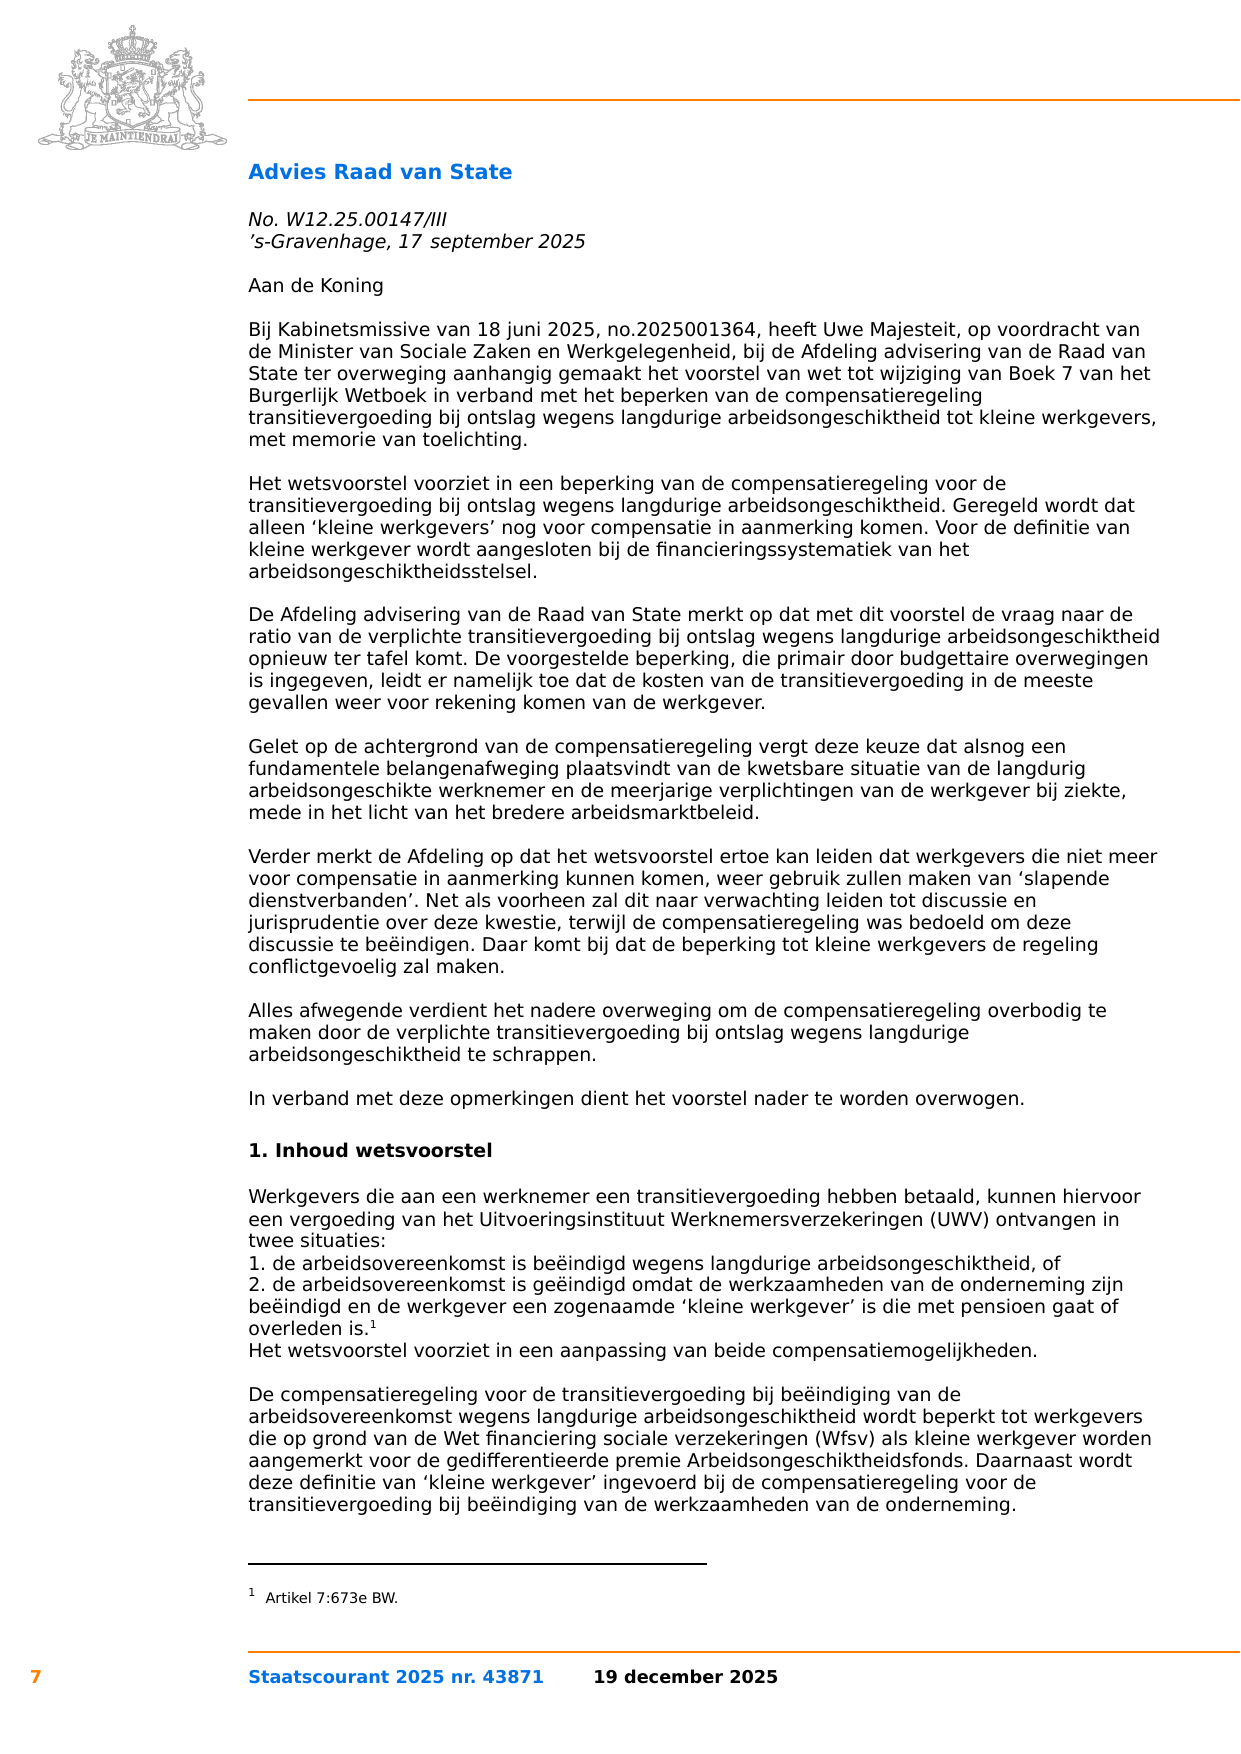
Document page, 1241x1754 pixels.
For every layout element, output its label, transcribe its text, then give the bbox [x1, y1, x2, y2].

text 2. de arbeidsovereenkomst is geëindigd omdat de werkzaamheden van de onderneming zijn beëindigd en de werkgever een zogenaamde ‘kleine werkgever’ is die met pensioen gaat of overleden is. [248, 1274, 1163, 1340]
text ’s-Gravenhage, 17 september 2025 [248, 231, 1163, 253]
text Alles afwegende verdient het nadere overweging om de compensatieregeling overbodig te maken door de verplichte transitievergoeding bij ontslag wegens langdurige arbeidsongeschiktheid te schrappen. [248, 1000, 1163, 1066]
text Bij Kabinetsmissive van 18 juni 2025, no.2025001364, heeft Uwe Majesteit, op voordracht van de Minister van Sociale Zaken en Werkgelegenheid, bij de Afdeling advisering van de Raad van State ter overweging aanhangig gemaakt het voorstel van wet tot wijziging van Boek 7 van het Burgerlijk Wetboek in verband met het beperken van de compensatieregeling transitievergoeding bij ontslag wegens langdurige arbeidsongeschiktheid tot kleine werkgevers, met memorie van toelichting. [248, 319, 1163, 451]
text Werkgevers die aan een werknemer een transitievergoeding hebben betaald, kunnen hiervoor een vergoeding van het Uitvoeringsinstituut Werknemersverzekeringen (UWV) ontvangen in twee situaties: [248, 1186, 1163, 1252]
text Gelet op de achtergrond van de compensatieregeling vergt deze keuze dat alsnog een fundamentele belangenafweging plaatsvindt van de kwetsbare situatie van de langdurig arbeidsongeschikte werknemer en de meerjarige verplichtingen van de werkgever bij ziekte, mede in het licht van het bredere arbeidsmarktbeleid. [248, 736, 1163, 824]
text Verder merkt de Afdeling op dat het wetsvoorstel ertoe kan leiden dat werkgevers die niet meer voor compensatie in aanmerking kunnen komen, weer gebruik zullen maken van ‘slapende dienstverbanden’. Net als voorheen zal dit naar verwachting leiden tot discussie en jurisprudentie over deze kwestie, terwijl de compensatieregeling was bedoeld om deze discussie te beëindigen. Daar komt bij dat de beperking tot kleine werkgevers de regeling conflictgevoelig zal maken. [248, 846, 1163, 978]
picture [38, 25, 227, 150]
text Het wetsvoorstel voorziet in een beperking van de compensatieregeling voor de transitievergoeding bij ontslag wegens langdurige arbeidsongeschiktheid. Geregeld wordt dat alleen ‘kleine werkgevers’ nog voor compensatie in aanmerking komen. Voor de definitie van kleine werkgever wordt aangesloten bij de financieringssystematiek van het arbeidsongeschiktheidsstelsel. [248, 473, 1163, 582]
text No. W12.25.00147/III [248, 209, 1163, 231]
text De compensatieregeling voor de transitievergoeding bij beëindiging van de arbeidsovereenkomst wegens langdurige arbeidsongeschiktheid wordt beperkt tot werkgevers die op grond van de Wet financiering sociale verzekeringen (Wfsv) als kleine werkgever worden aangemerkt voor de gedifferentieerde premie Arbeidsongeschiktheidsfonds. Daarnaast wordt deze definitie van ‘kleine werkgever’ ingevoerd bij de compensatieregeling voor de transitievergoeding bij beëindiging van de werkzaamheden van de onderneming. [248, 1384, 1163, 1516]
subtitle Advies Raad van State [248, 160, 1163, 184]
text Het wetsvoorstel voorziet in een aanpassing van beide compensatiemogelijkheden. [248, 1340, 1163, 1362]
text Aan de Koning [248, 275, 1163, 297]
subtitle 1. Inhoud wetsvoorstel [248, 1139, 1163, 1161]
text Artikel 7:673e BW. [248, 1586, 1163, 1608]
text 1. de arbeidsovereenkomst is beëindigd wegens langdurige arbeidsongeschiktheid, of [248, 1252, 1163, 1274]
text De Afdeling advisering van de Raad van State merkt op dat met dit voorstel de vraag naar de ratio van de verplichte transitievergoeding bij ontslag wegens langdurige arbeidsongeschiktheid opnieuw ter tafel komt. De voorgestelde beperking, die primair door budgettaire overwegingen is ingegeven, leidt er namelijk toe dat de kosten van de transitievergoeding in de meeste gevallen weer voor rekening komen van de werkgever. [248, 604, 1163, 714]
text In verband met deze opmerkingen dient het voorstel nader te worden overwogen. [248, 1087, 1163, 1109]
